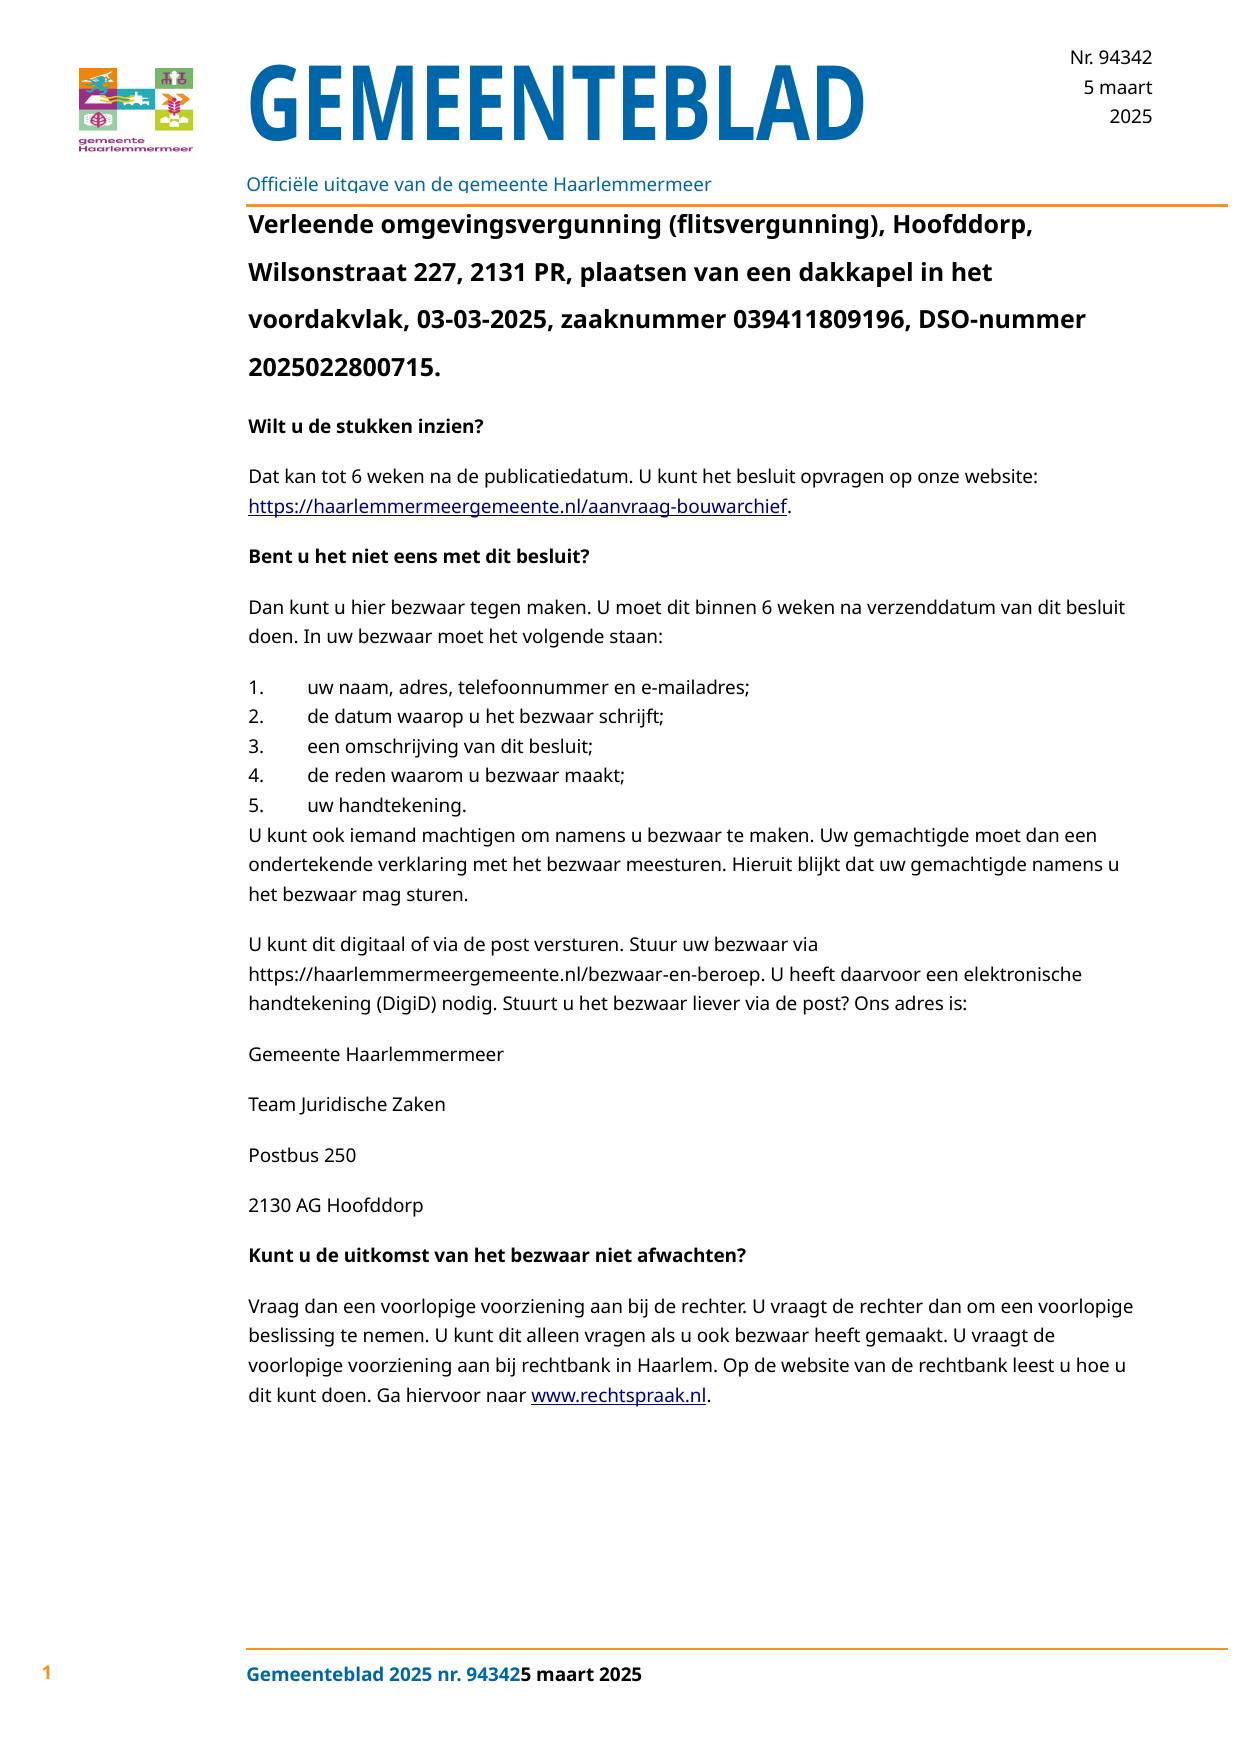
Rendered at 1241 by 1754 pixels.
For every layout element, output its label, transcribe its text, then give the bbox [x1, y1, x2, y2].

list de reden waarom u bezwaar maakt; [248, 763, 1152, 788]
text Verleende omgevingsvergunning (flitsvergunning), Hoofddorp, Wilsonstraat 227, 2131 PR, plaatsen van een dakkapel in het voordakvlak, 03-03-2025, zaaknummer 039411809196, DSO-nummer 2025022800715. [248, 207, 1152, 384]
text Dan kunt u hier bezwaar tegen maken. U moet dit binnen 6 weken na verzenddatum van dit besluit doen. In uw bezwaar moet het volgende staan: [248, 594, 1152, 649]
text U kunt ook iemand machtigen om namens u bezwaar te maken. Uw gemachtigde moet dan een ondertekende verklaring met het bezwaar meesturen. Hieruit blijkt dat uw gemachtigde namens u het bezwaar mag sturen. [248, 822, 1152, 907]
text Kunt u de uitkomst van het bezwaar niet afwachten? [248, 1243, 1152, 1268]
list uw naam, adres, telefoonnummer en e-mailadres; [248, 674, 1152, 700]
list uw handtekening. [248, 792, 1152, 818]
text Team Juridische Zaken [248, 1091, 1152, 1117]
text Wilt u de stukken inzien? [248, 413, 1152, 439]
text 2130 AG Hoofddorp [248, 1192, 1152, 1218]
text Dat kan tot 6 weken na de publicatiedatum. U kunt het besluit opvragen op onze website: https://haarlemmermeergemeente.nl/aanvraag-bouwarchief. [248, 463, 1152, 519]
text Bent u het niet eens met dit besluit? [248, 543, 1152, 569]
picture [41, 47, 231, 172]
list een omschrijving van dit besluit; [248, 733, 1152, 759]
text Vraag dan een voorlopige voorziening aan bij de rechter. U vraagt de rechter dan om een voorlopige beslissing te nemen. U kunt dit alleen vragen als u ook bezwaar heeft gemaakt. U vraagt de voorlopige voorziening aan bij rechtbank in Haarlem. Op de website van de rechtbank leest u hoe u dit kunt doen. Ga hiervoor naar www.rechtspraak.nl. [248, 1293, 1152, 1408]
list de datum waarop u het bezwaar schrijft; [248, 703, 1152, 729]
text U kunt dit digitaal of via de post versturen. Stuur uw bezwaar via https://haarlemmermeergemeente.nl/bezwaar-en-beroep. U heeft daarvoor een elektronische handtekening (DigiD) nodig. Stuurt u het bezwaar liever via de post? Ons adres is: [248, 931, 1152, 1016]
text Postbus 250 [248, 1142, 1152, 1168]
text Gemeente Haarlemmermeer [248, 1041, 1152, 1067]
